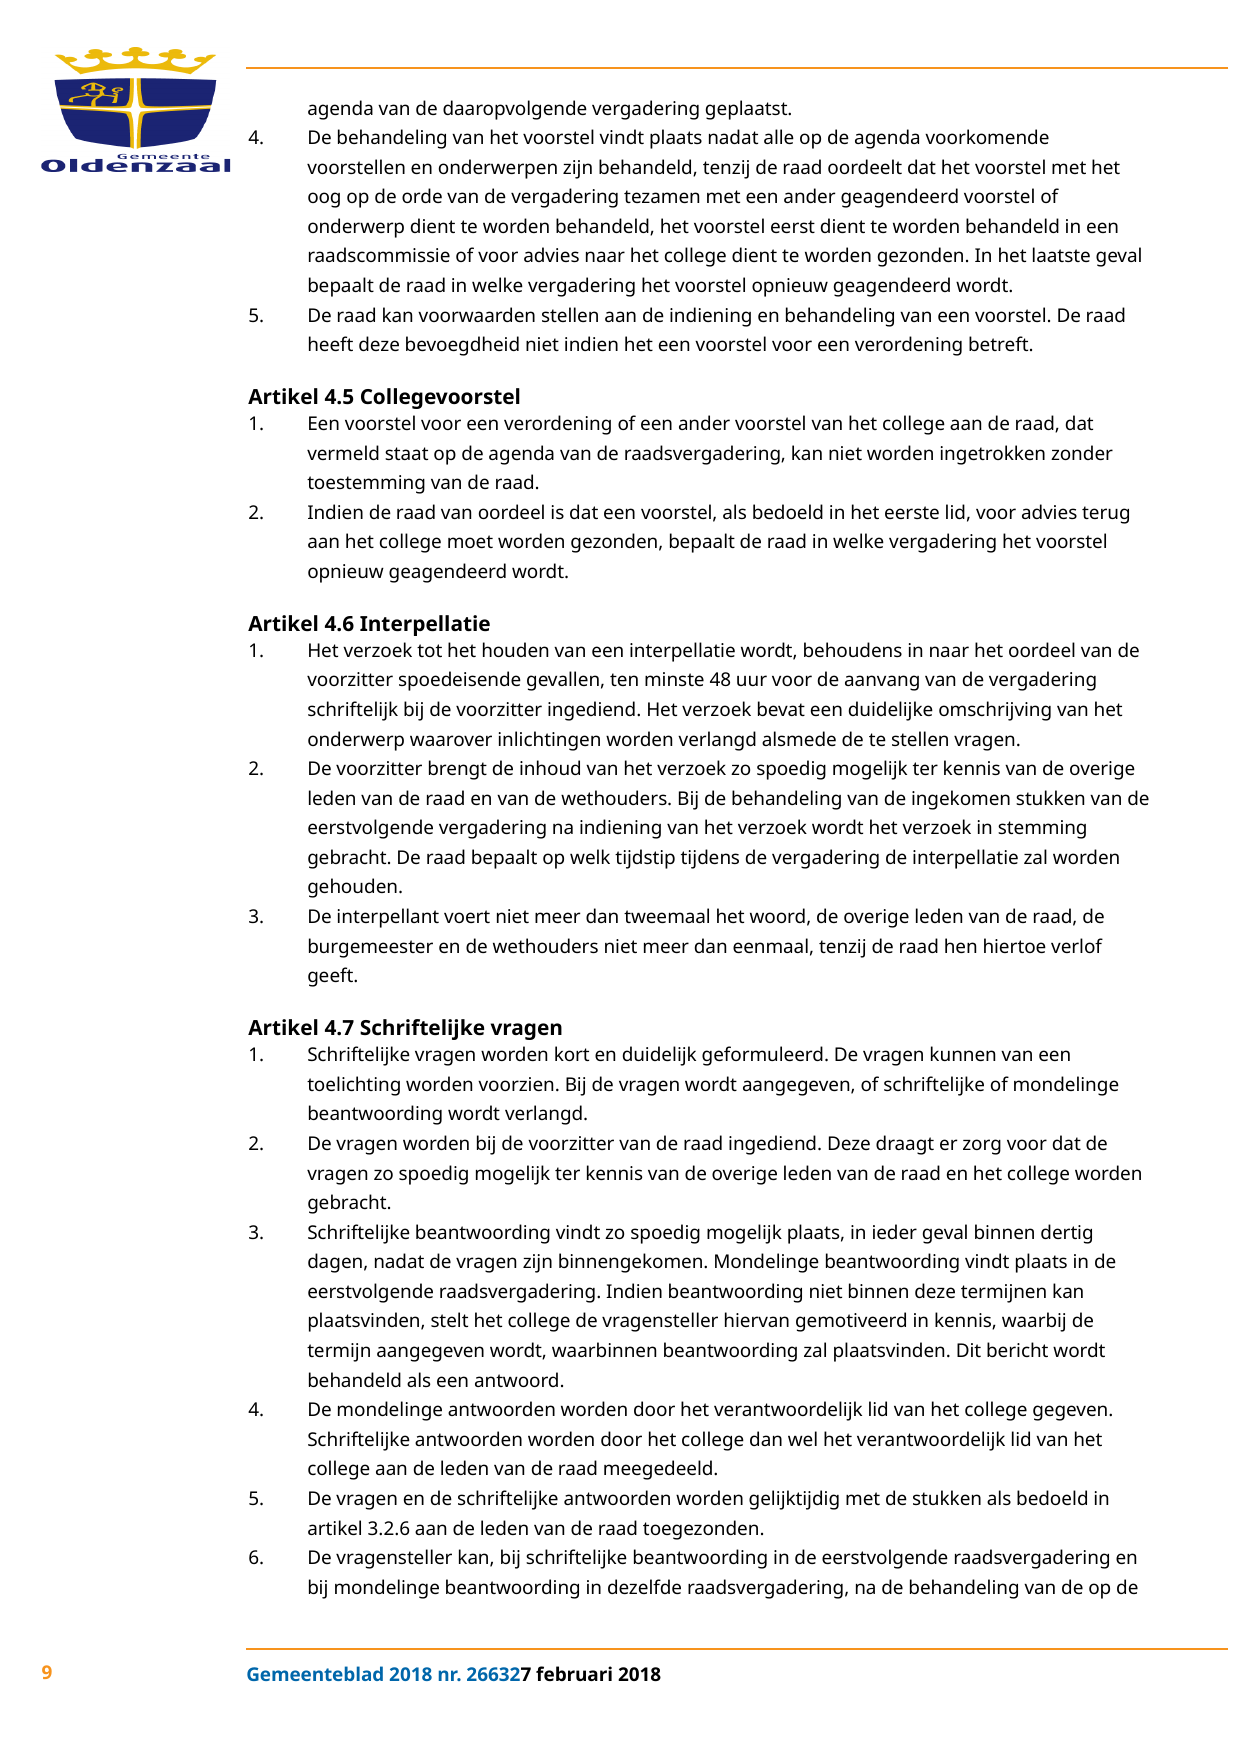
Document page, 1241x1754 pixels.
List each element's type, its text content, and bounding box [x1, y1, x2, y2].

list De behandeling van het voorstel vindt plaats nadat alle op de agenda voorkomende voorstellen en onderwerpen zijn behandeld, tenzij de raad oordeelt dat het voorstel met het oog op de orde van de vergadering tezamen met een ander geagendeerd voorstel of onderwerp dient te worden behandeld, het voorstel eerst dient te worden behandeld in een raadscommissie of voor advies naar het college dient te worden gezonden. In het laatste geval bepaalt de raad in welke vergadering het voorstel opnieuw geagendeerd wordt. [248, 124, 1152, 298]
list Schriftelijke vragen worden kort en duidelijk geformuleerd. De vragen kunnen van een toelichting worden voorzien. Bij de vragen wordt aangegeven, of schriftelijke of mondelinge beantwoording wordt verlangd. [248, 1041, 1152, 1126]
list Een voorstel voor een verordening of een ander voorstel van het college aan de raad, dat vermeld staat op de agenda van de raadsvergadering, kan niet worden ingetrokken zonder toestemming van de raad. [248, 410, 1152, 495]
picture [41, 47, 231, 172]
list Indien de raad van oordeel is dat een voorstel, als bedoeld in het eerste lid, voor advies terug aan het college moet worden gezonden, bepaalt de raad in welke vergadering het voorstel opnieuw geagendeerd wordt. [248, 499, 1152, 584]
list De vragen en de schriftelijke antwoorden worden gelijktijdig met de stukken als bedoeld in artikel 3.2.6 aan de leden van de raad toegezonden. [248, 1485, 1152, 1540]
list agenda van de daaropvolgende vergadering geplaatst. [248, 95, 1152, 121]
text Artikel 4.6 Interpellatie [248, 609, 1152, 637]
list De vragen worden bij de voorzitter van de raad ingediend. Deze draagt er zorg voor dat de vragen zo spoedig mogelijk ter kennis van de overige leden van de raad en het college worden gebracht. [248, 1130, 1152, 1215]
text Artikel 4.5 Collegevoorstel [248, 382, 1152, 410]
list Het verzoek tot het houden van een interpellatie wordt, behoudens in naar het oordeel van de voorzitter spoedeisende gevallen, ten minste 48 uur voor de aanvang van de vergadering schriftelijk bij de voorzitter ingediend. Het verzoek bevat een duidelijke omschrijving van het onderwerp waarover inlichtingen worden verlangd alsmede de te stellen vragen. [248, 637, 1152, 752]
list De voorzitter brengt de inhoud van het verzoek zo spoedig mogelijk ter kennis van de overige leden van de raad en van de wethouders. Bij de behandeling van de ingekomen stukken van de eerstvolgende vergadering na indiening van het verzoek wordt het verzoek in stemming gebracht. De raad bepaalt op welk tijdstip tijdens de vergadering de interpellatie zal worden gehouden. [248, 755, 1152, 899]
list De mondelinge antwoorden worden door het verantwoordelijk lid van het college gegeven. Schriftelijke antwoorden worden door het college dan wel het verantwoordelijk lid van het college aan de leden van de raad meegedeeld. [248, 1396, 1152, 1481]
list De interpellant voert niet meer dan tweemaal het woord, de overige leden van de raad, de burgemeester en de wethouders niet meer dan eenmaal, tenzij de raad hen hiertoe verlof geeft. [248, 903, 1152, 988]
list Schriftelijke beantwoording vindt zo spoedig mogelijk plaats, in ieder geval binnen dertig dagen, nadat de vragen zijn binnengekomen. Mondelinge beantwoording vindt plaats in de eerstvolgende raadsvergadering. Indien beantwoording niet binnen deze termijnen kan plaatsvinden, stelt het college de vragensteller hiervan gemotiveerd in kennis, waarbij de termijn aangegeven wordt, waarbinnen beantwoording zal plaatsvinden. Dit bericht wordt behandeld als een antwoord. [248, 1219, 1152, 1392]
text Artikel 4.7 Schriftelijke vragen [248, 1013, 1152, 1041]
list De raad kan voorwaarden stellen aan de indiening en behandeling van een voorstel. De raad heeft deze bevoegdheid niet indien het een voorstel voor een verordening betreft. [248, 302, 1152, 357]
list De vragensteller kan, bij schriftelijke beantwoording in de eerstvolgende raadsvergadering en bij mondelinge beantwoording in dezelfde raadsvergadering, na de behandeling van de op de [248, 1544, 1152, 1599]
